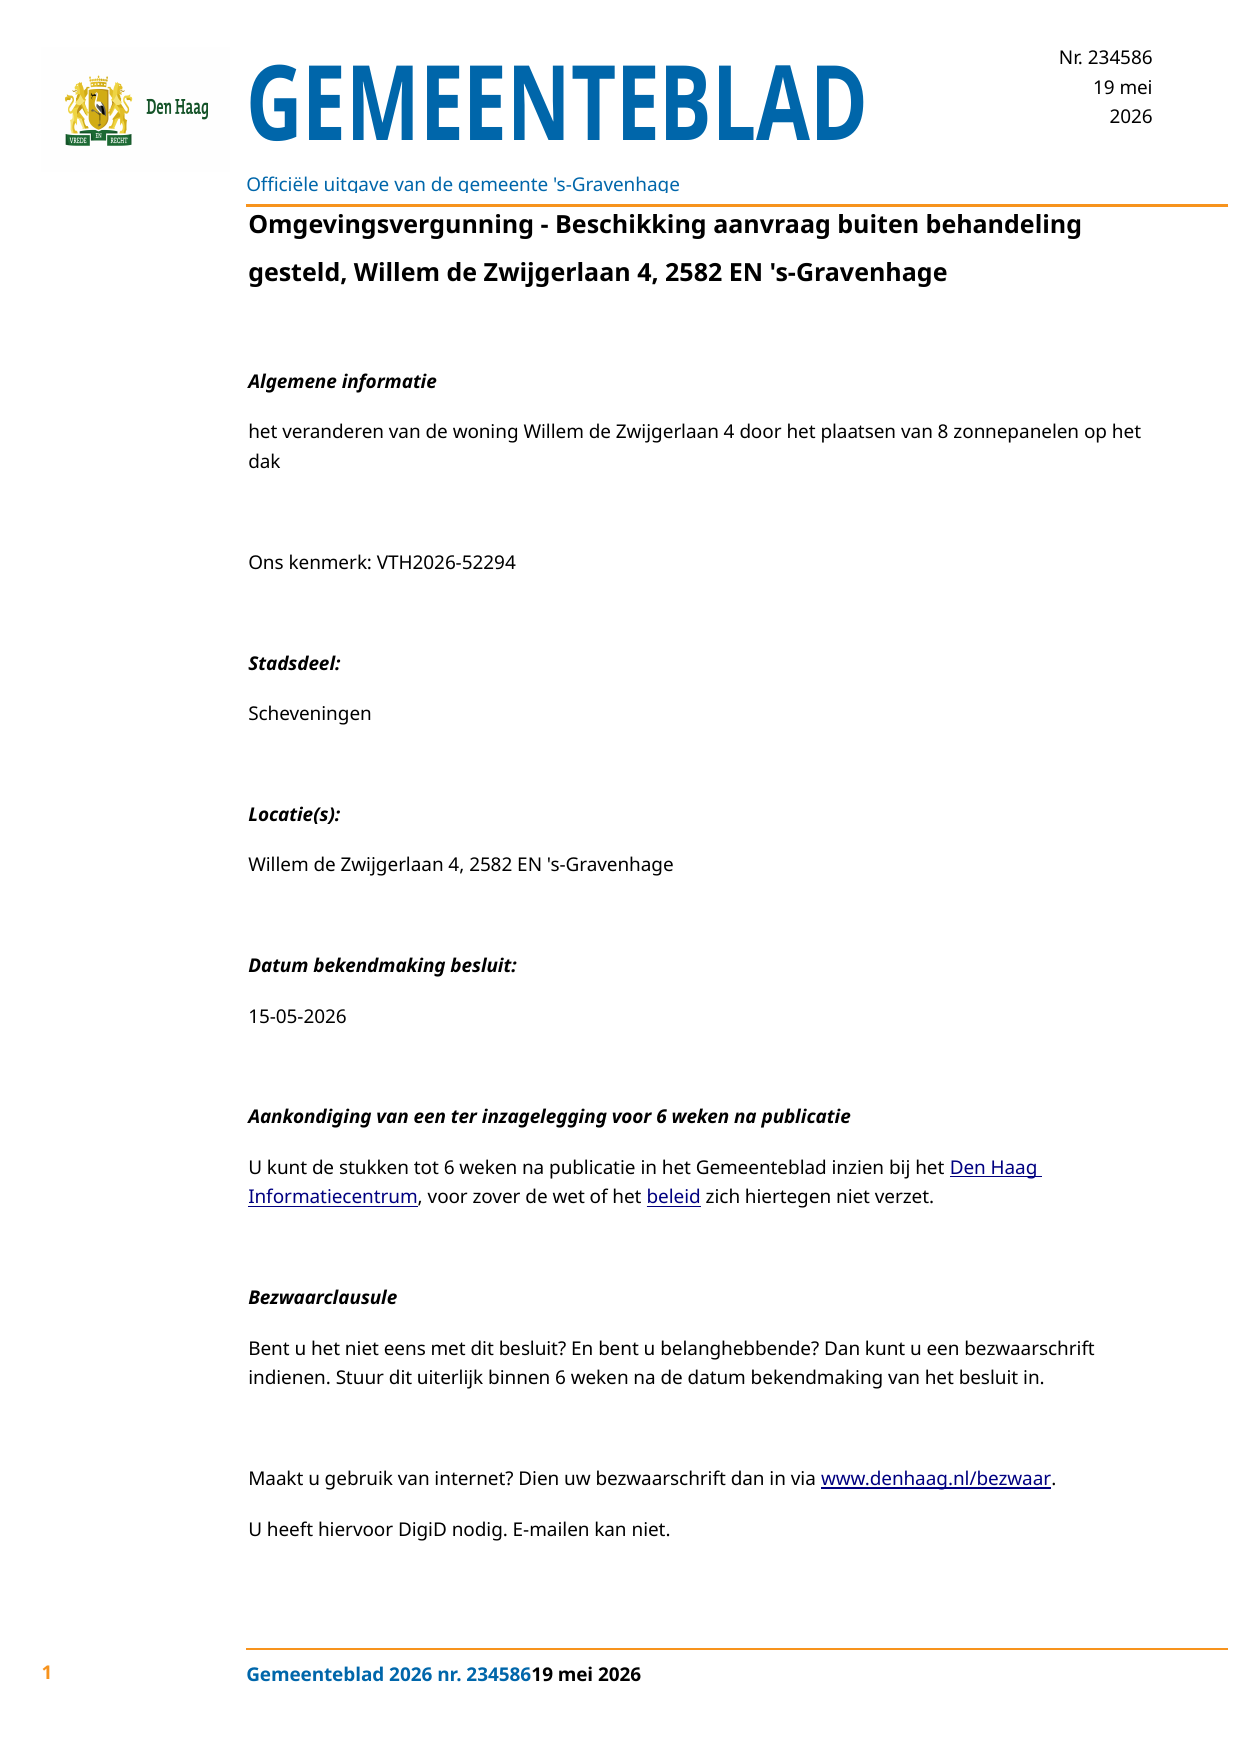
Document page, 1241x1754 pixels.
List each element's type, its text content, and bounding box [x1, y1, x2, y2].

text het veranderen van de woning Willem de Zwijgerlaan 4 door het plaatsen van 8 zonnepanelen op het dak [248, 419, 1152, 474]
text Bezwaarclausule [248, 1284, 1152, 1310]
text U kunt de stukken tot 6 weken na publicatie in het Gemeenteblad inzien bij het Den Haag Informatiecentrum, voor zover de wet of het beleid zich hiertegen niet verzet. [248, 1154, 1152, 1209]
text Scheveningen [248, 700, 1152, 726]
text Ons kenmerk: VTH2026-52294 [248, 549, 1152, 575]
text U heeft hiervoor DigiD nodig. E-mailen kan niet. [248, 1516, 1152, 1542]
text Locatie(s): [248, 801, 1152, 827]
text Maakt u gebruik van internet? Dien uw bezwaarschrift dan in via www.denhaag.nl/bezwaar. [248, 1465, 1152, 1491]
text Willem de Zwijgerlaan 4, 2582 EN 's-Gravenhage [248, 852, 1152, 877]
picture [41, 47, 231, 172]
text Datum bekendmaking besluit: [248, 952, 1152, 978]
text 15-05-2026 [248, 1003, 1152, 1029]
text Aankondiging van een ter inzagelegging voor 6 weken na publicatie [248, 1104, 1152, 1129]
text Stadsdeel: [248, 650, 1152, 676]
text Bent u het niet eens met dit besluit? En bent u belanghebbende? Dan kunt u een bezwaarschrift indienen. Stuur dit uiterlijk binnen 6 weken na de datum bekendmaking van het besluit in. [248, 1335, 1152, 1390]
text Algemene informatie [248, 368, 1152, 394]
text Omgevingsvergunning - Beschikking aanvraag buiten behandeling gesteld, Willem de Zwijgerlaan 4, 2582 EN 's-Gravenhage [248, 207, 1152, 288]
